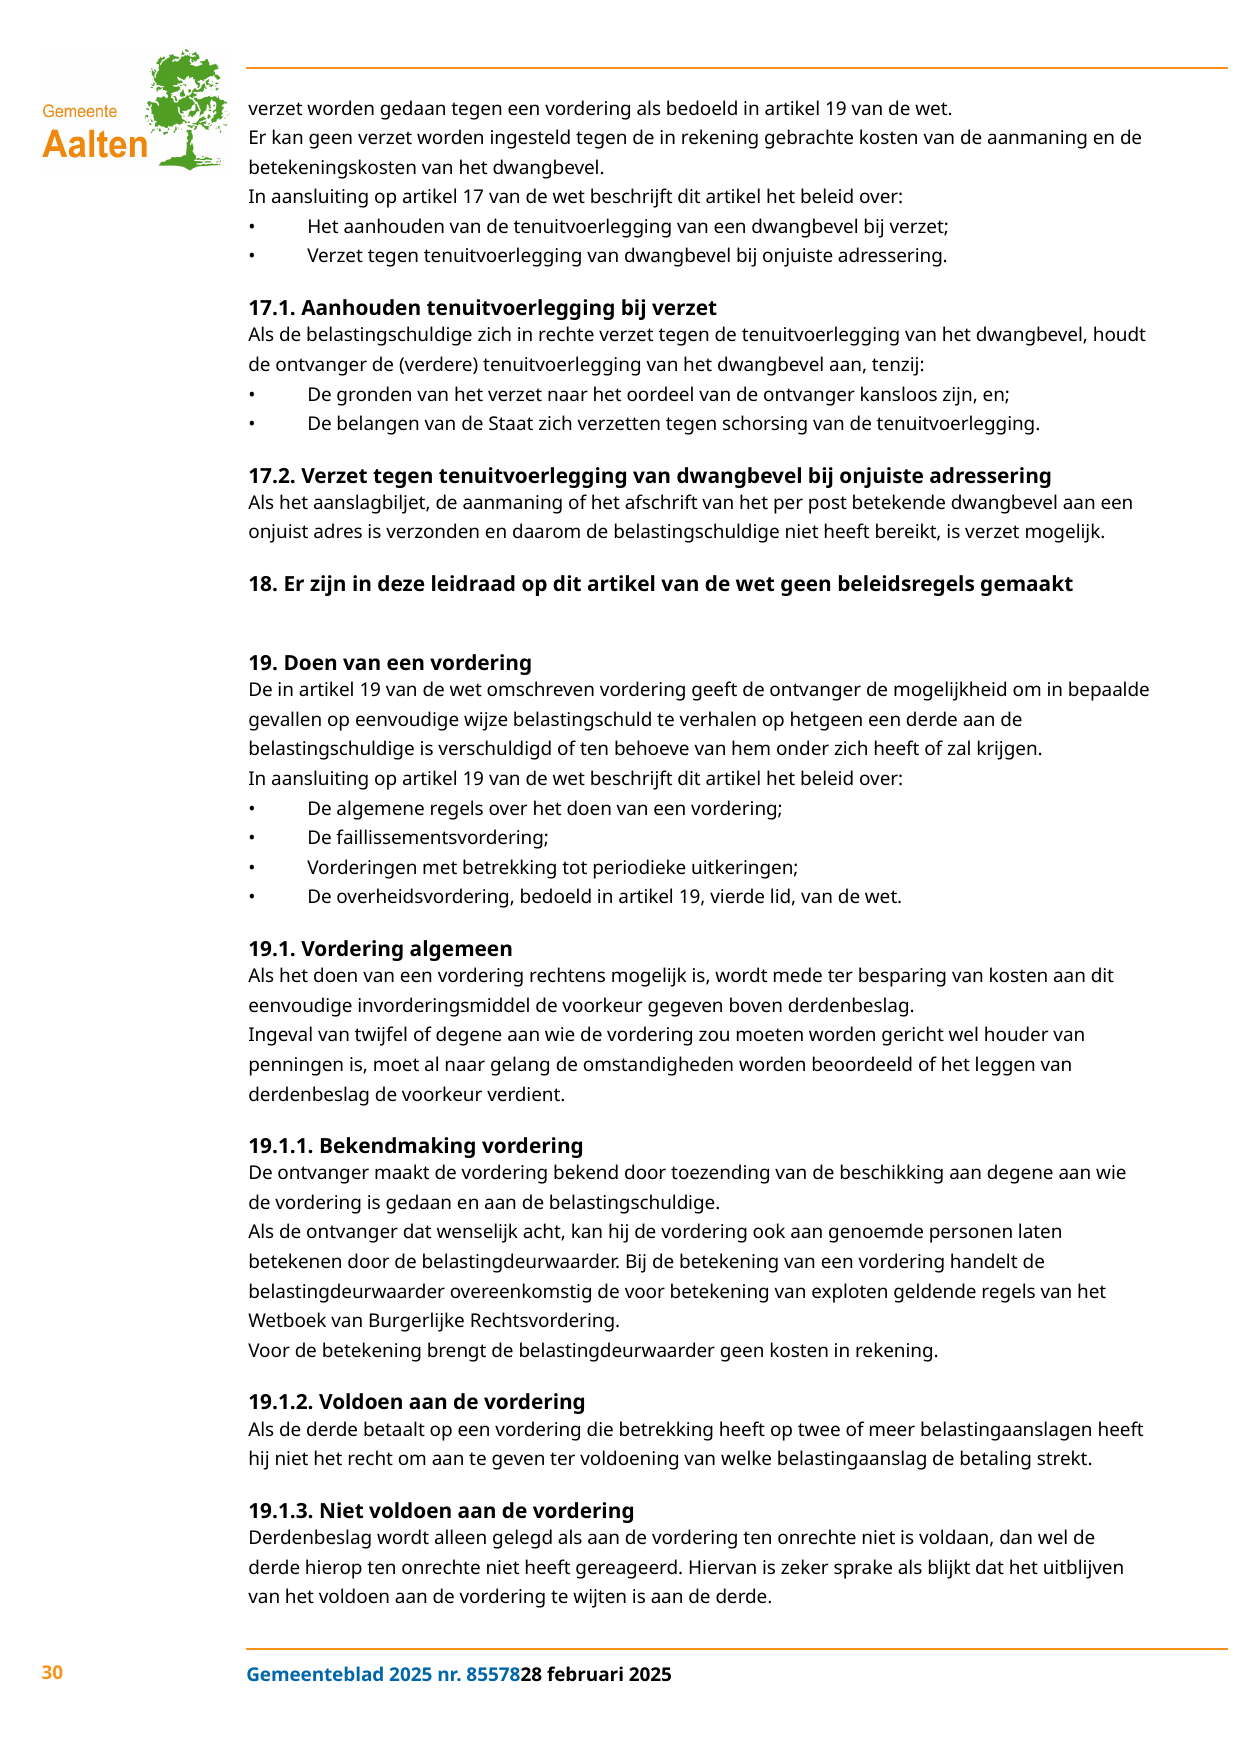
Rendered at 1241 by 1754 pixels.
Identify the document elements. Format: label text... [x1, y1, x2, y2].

picture [41, 47, 231, 172]
text verzet worden gedaan tegen een vordering als bedoeld in artikel 19 van de wet. [248, 95, 1152, 121]
text 18. Er zijn in deze leidraad op dit artikel van de wet geen beleidsregels gemaakt [248, 569, 1152, 598]
text Derdenbeslag wordt alleen gelegd als aan de vordering ten onrechte niet is voldaan, dan wel de derde hierop ten onrechte niet heeft gereageerd. Hiervan is zeker sprake als blijkt dat het uitblijven van het voldoen aan de vordering te wijten is aan de derde. [248, 1524, 1152, 1609]
list De belangen van de Staat zich verzetten tegen schorsing van de tenuitvoerlegging. [248, 410, 1152, 436]
list De gronden van het verzet naar het oordeel van de ontvanger kansloos zijn, en; [248, 381, 1152, 406]
text Als het aanslagbiljet, de aanmaning of het afschrift van het per post betekende dwangbevel aan een onjuist adres is verzonden en daarom de belastingschuldige niet heeft bereikt, is verzet mogelijk. [248, 489, 1152, 544]
text 19. Doen van een vordering [248, 648, 1152, 676]
list De overheidsvordering, bedoeld in artikel 19, vierde lid, van de wet. [248, 883, 1152, 909]
list Vorderingen met betrekking tot periodieke uitkeringen; [248, 854, 1152, 880]
text De ontvanger maakt de vordering bekend door toezending van de beschikking aan degene aan wie de vordering is gedaan en aan de belastingschuldige. [248, 1159, 1152, 1215]
list Het aanhouden van de tenuitvoerlegging van een dwangbevel bij verzet; [248, 213, 1152, 239]
list De algemene regels over het doen van een vordering; [248, 795, 1152, 821]
text De in artikel 19 van de wet omschreven vordering geeft de ontvanger de mogelijkheid om in bepaalde gevallen op eenvoudige wijze belastingschuld te verhalen op hetgeen een derde aan de belastingschuldige is verschuldigd of ten behoeve van hem onder zich heeft of zal krijgen. [248, 676, 1152, 761]
text Er kan geen verzet worden ingesteld tegen de in rekening gebrachte kosten van de aanmaning en de betekeningskosten van het dwangbevel. [248, 124, 1152, 180]
list De faillissementsvordering; [248, 824, 1152, 850]
text 19.1.3. Niet voldoen aan de vordering [248, 1496, 1152, 1524]
text 19.1. Vordering algemeen [248, 934, 1152, 962]
text Als het doen van een vordering rechtens mogelijk is, wordt mede ter besparing van kosten aan dit eenvoudige invorderingsmiddel de voorkeur gegeven boven derdenbeslag. [248, 962, 1152, 1018]
text Voor de betekening brengt de belastingdeurwaarder geen kosten in rekening. [248, 1337, 1152, 1363]
text 19.1.1. Bekendmaking vordering [248, 1131, 1152, 1159]
text Als de ontvanger dat wenselijk acht, kan hij de vordering ook aan genoemde personen laten betekenen door de belastingdeurwaarder. Bij de betekening van een vordering handelt de belastingdeurwaarder overeenkomstig de voor betekening van exploten geldende regels van het Wetboek van Burgerlijke Rechtsvordering. [248, 1219, 1152, 1333]
text 17.1. Aanhouden tenuitvoerlegging bij verzet [248, 293, 1152, 322]
text In aansluiting op artikel 17 van de wet beschrijft dit artikel het beleid over: [248, 183, 1152, 209]
text Ingeval van twijfel of degene aan wie de vordering zou moeten worden gericht wel houder van penningen is, moet al naar gelang de omstandigheden worden beoordeeld of het leggen van derdenbeslag de voorkeur verdient. [248, 1022, 1152, 1106]
text 19.1.2. Voldoen aan de vordering [248, 1387, 1152, 1416]
text 17.2. Verzet tegen tenuitvoerlegging van dwangbevel bij onjuiste adressering [248, 461, 1152, 489]
text Als de belastingschuldige zich in rechte verzet tegen de tenuitvoerlegging van het dwangbevel, houdt de ontvanger de (verdere) tenuitvoerlegging van het dwangbevel aan, tenzij: [248, 322, 1152, 377]
text In aansluiting op artikel 19 van de wet beschrijft dit artikel het beleid over: [248, 765, 1152, 791]
text Als de derde betaalt op een vordering die betrekking heeft op twee of meer belastingaanslagen heeft hij niet het recht om aan te geven ter voldoening van welke belastingaanslag de betaling strekt. [248, 1416, 1152, 1471]
list Verzet tegen tenuitvoerlegging van dwangbevel bij onjuiste adressering. [248, 243, 1152, 268]
